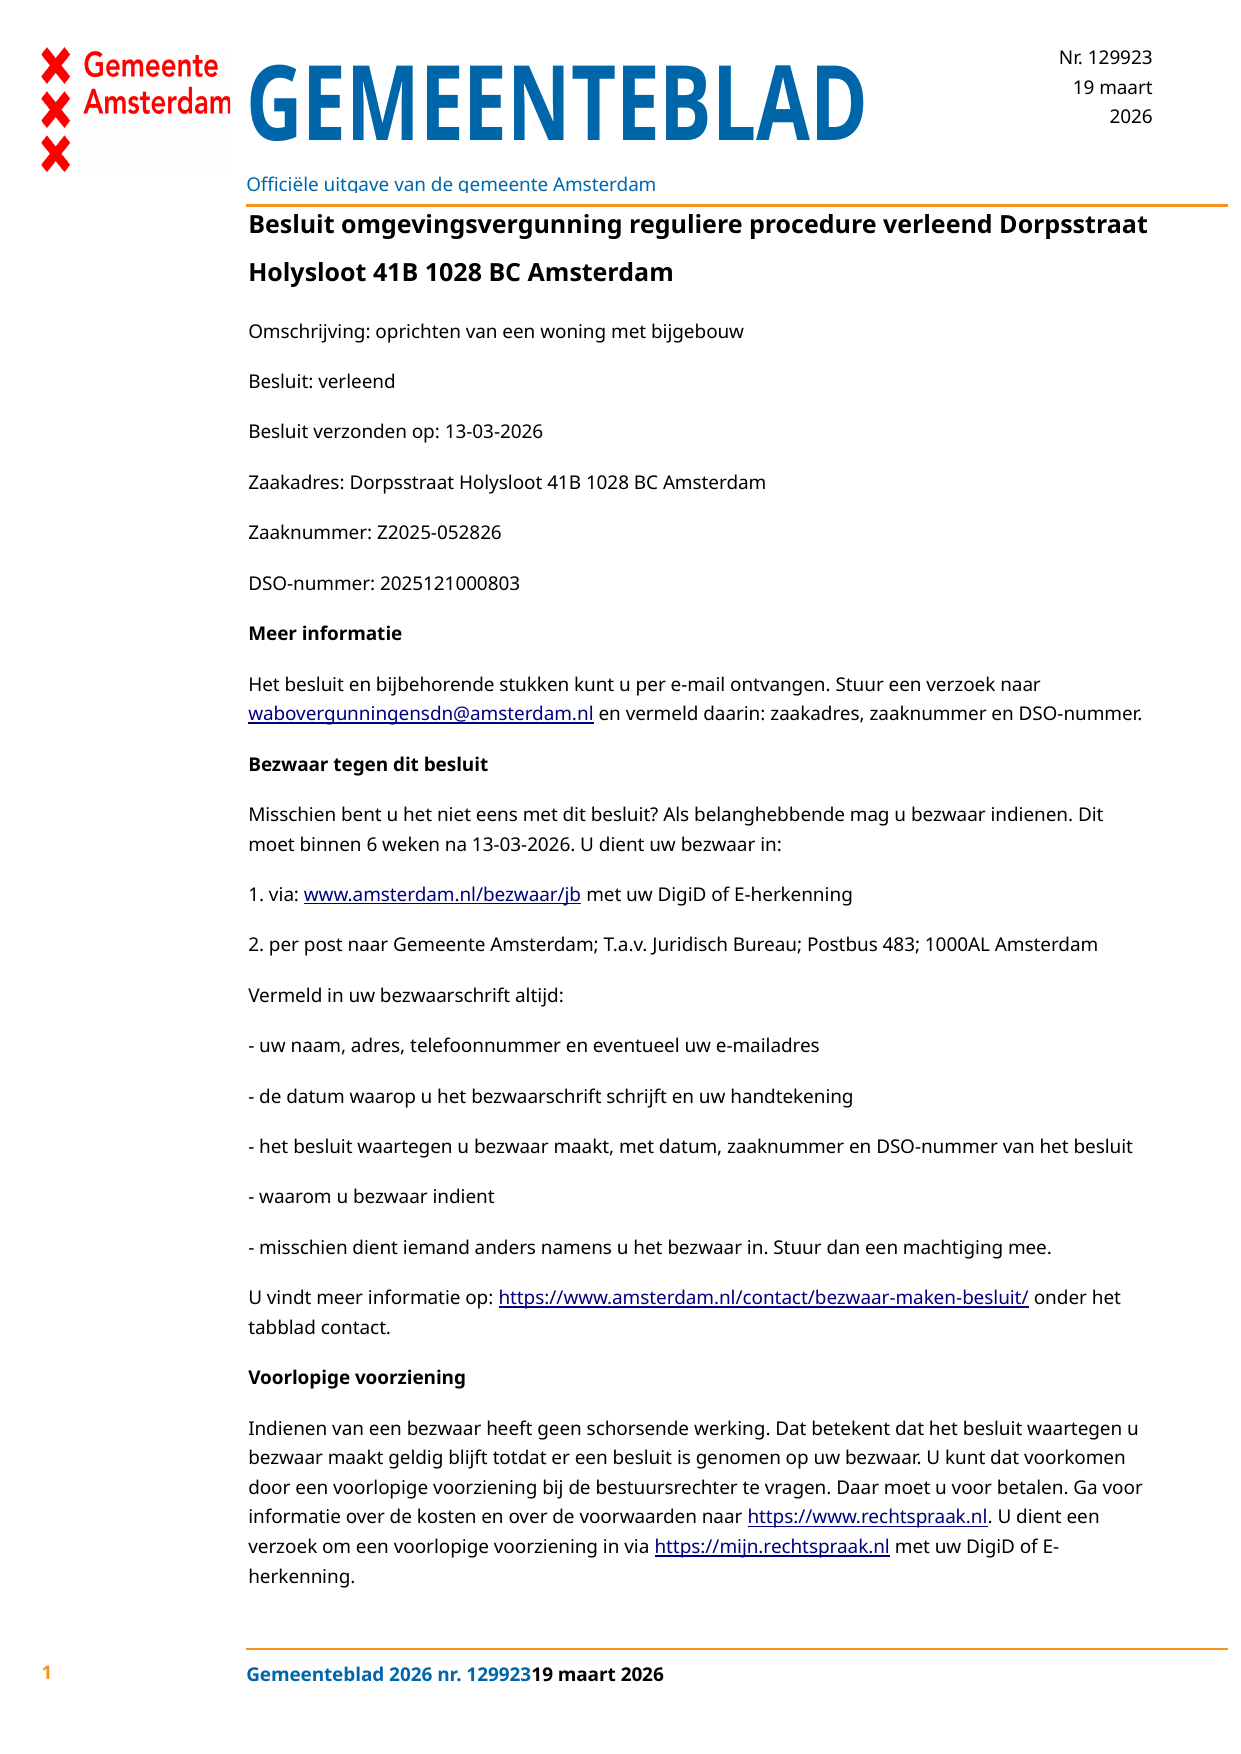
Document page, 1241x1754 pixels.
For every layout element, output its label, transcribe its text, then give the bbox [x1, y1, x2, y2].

text Besluit omgevingsvergunning reguliere procedure verleend Dorpsstraat Holysloot 41B 1028 BC Amsterdam [248, 207, 1152, 288]
text Besluit: verleend [248, 368, 1152, 394]
text 1. via: www.amsterdam.nl/bezwaar/jb met uw DigiD of E-herkenning [248, 881, 1152, 907]
text - het besluit waartegen u bezwaar maakt, met datum, zaaknummer en DSO-nummer van het besluit [248, 1133, 1152, 1159]
text 2. per post naar Gemeente Amsterdam; T.a.v. Juridisch Bureau; Postbus 483; 1000AL Amsterdam [248, 932, 1152, 957]
text Indienen van een bezwaar heeft geen schorsende werking. Dat betekent dat het besluit waartegen u bezwaar maakt geldig blijft totdat er een besluit is genomen op uw bezwaar. U kunt dat voorkomen door een voorlopige voorziening bij de bestuursrechter te vragen. Daar moet u voor betalen. Ga voor informatie over de kosten en over de voorwaarden naar https://www.rechtspraak.nl. U dient een verzoek om een voorlopige voorziening in via https://mijn.rechtspraak.nl met uw DigiD of E-herkenning. [248, 1415, 1152, 1589]
text U vindt meer informatie op: https://www.amsterdam.nl/contact/bezwaar-maken-besluit/ onder het tabblad contact. [248, 1284, 1152, 1340]
text Omschrijving: oprichten van een woning met bijgebouw [248, 318, 1152, 344]
text - de datum waarop u het bezwaarschrift schrijft en uw handtekening [248, 1083, 1152, 1109]
text Misschien bent u het niet eens met dit besluit? Als belanghebbende mag u bezwaar indienen. Dit moet binnen 6 weken na 13-03-2026. U dient uw bezwaar in: [248, 801, 1152, 857]
text Voorlopige voorziening [248, 1364, 1152, 1390]
text Besluit verzonden op: 13-03-2026 [248, 419, 1152, 444]
text Meer informatie [248, 620, 1152, 646]
text - uw naam, adres, telefoonnummer en eventueel uw e-mailadres [248, 1032, 1152, 1058]
text Bezwaar tegen dit besluit [248, 751, 1152, 777]
text Zaaknummer: Z2025-052826 [248, 519, 1152, 545]
picture [41, 47, 231, 172]
text Zaakadres: Dorpsstraat Holysloot 41B 1028 BC Amsterdam [248, 469, 1152, 495]
text - waarom u bezwaar indient [248, 1184, 1152, 1209]
text - misschien dient iemand anders namens u het bezwaar in. Stuur dan een machtiging mee. [248, 1234, 1152, 1260]
text DSO-nummer: 2025121000803 [248, 570, 1152, 596]
text Het besluit en bijbehorende stukken kunt u per e-mail ontvangen. Stuur een verzoek naar wabovergunningensdn@amsterdam.nl en vermeld daarin: zaakadres, zaaknummer en DSO-nummer. [248, 671, 1152, 726]
text Vermeld in uw bezwaarschrift altijd: [248, 982, 1152, 1008]
